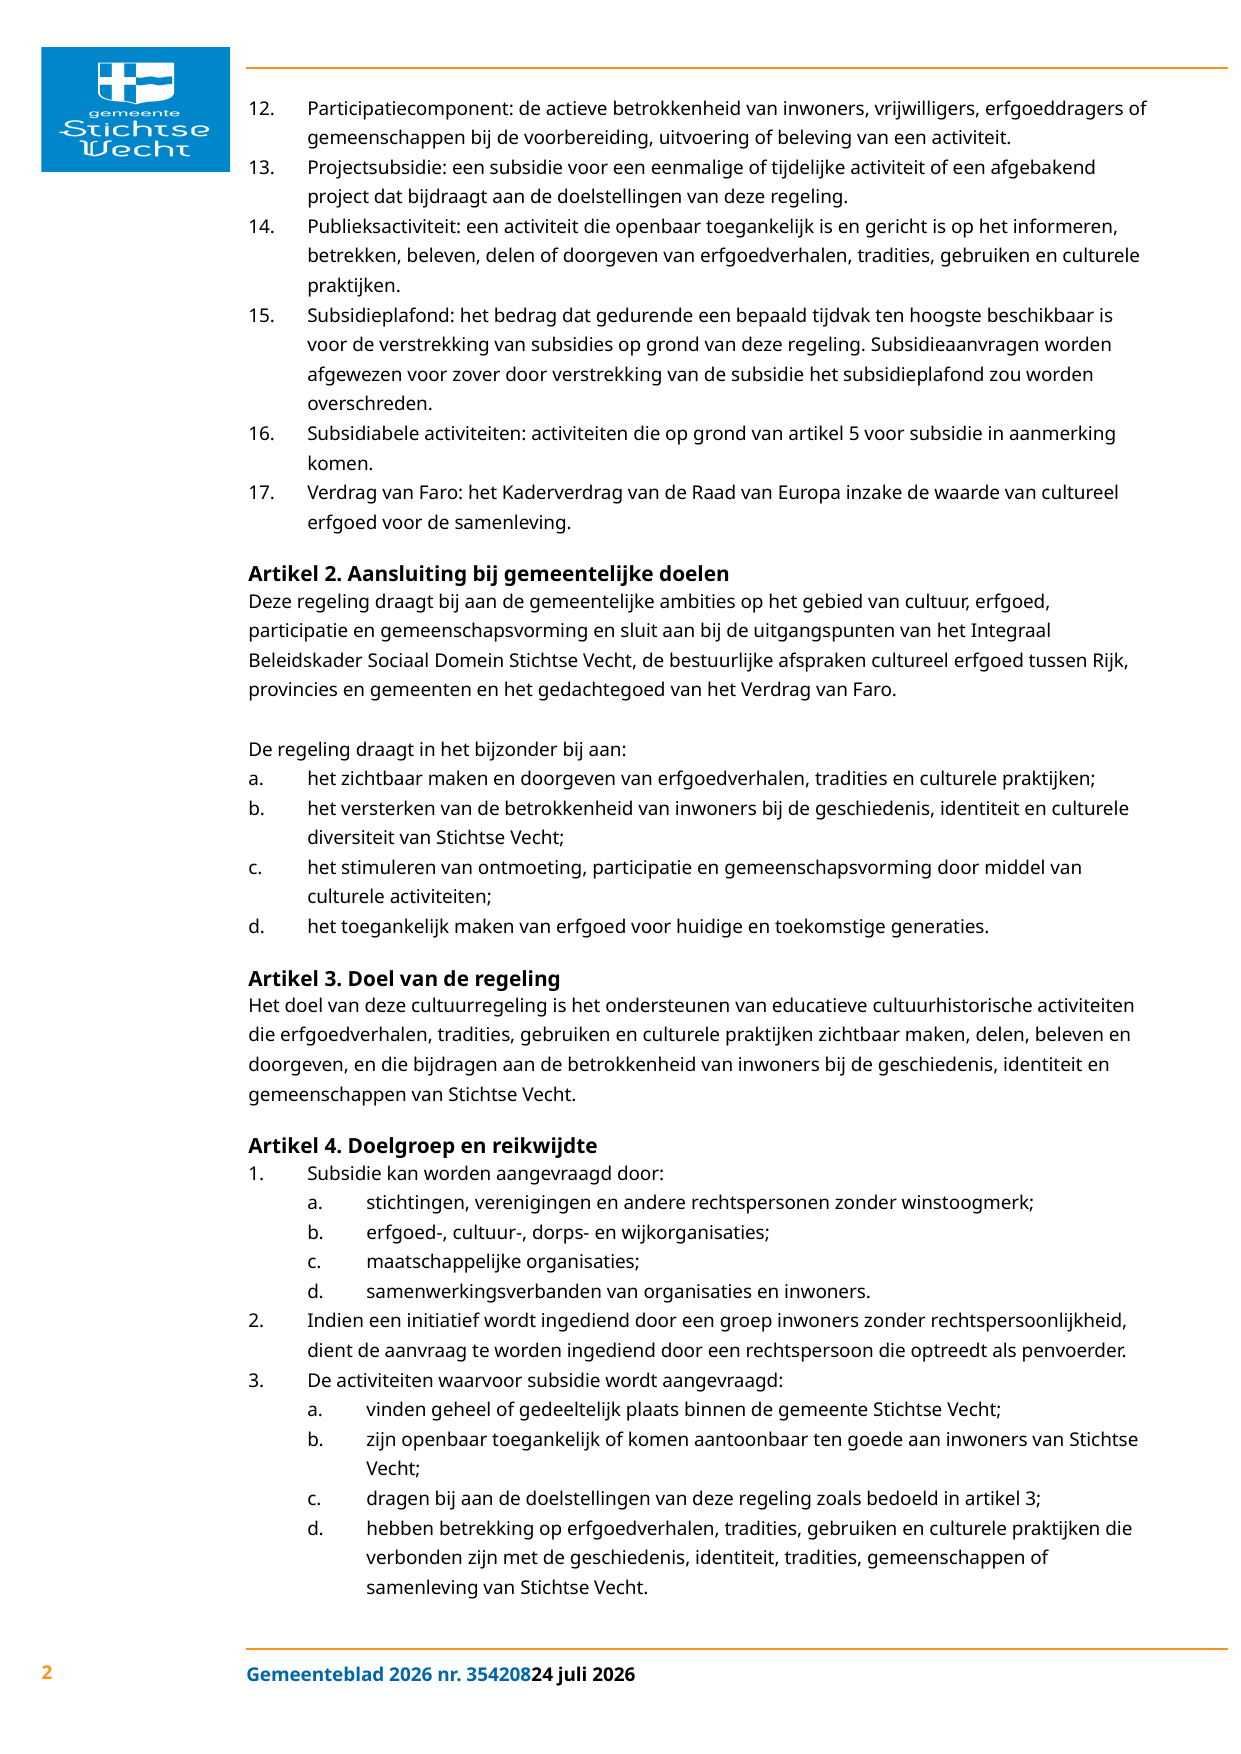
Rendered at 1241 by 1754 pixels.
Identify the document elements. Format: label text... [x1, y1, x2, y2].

text Deze regeling draagt bij aan de gemeentelijke ambities op het gebied van cultuur, erfgoed, participatie en gemeenschapsvorming en sluit aan bij de uitgangspunten van het Integraal Beleidskader Sociaal Domein Stichtse Vecht, de bestuurlijke afspraken cultureel erfgoed tussen Rijk, provincies en gemeenten en het gedachtegoed van het Verdrag van Faro. [248, 588, 1152, 702]
list Participatiecomponent: de actieve betrokkenheid van inwoners, vrijwilligers, erfgoeddragers of gemeenschappen bij de voorbereiding, uitvoering of beleving van een activiteit. [248, 95, 1152, 150]
list hebben betrekking op erfgoedverhalen, tradities, gebruiken en culturele praktijken die verbonden zijn met de geschiedenis, identiteit, tradities, gemeenschappen of samenleving van Stichtse Vecht. [307, 1515, 1152, 1599]
list het versterken van de betrokkenheid van inwoners bij de geschiedenis, identiteit en culturele diversiteit van Stichtse Vecht; [248, 795, 1152, 850]
picture [99, 63, 135, 101]
list stichtingen, verenigingen en andere rechtspersonen zonder winstoogmerk; [307, 1189, 1152, 1215]
list De activiteiten waarvoor subsidie wordt aangevraagd: [248, 1367, 1152, 1392]
list het zichtbaar maken en doorgeven van erfgoedverhalen, tradities en culturele praktijken; [248, 765, 1152, 791]
list Indien een initiatief wordt ingediend door een groep inwoners zonder rechtspersoonlijkheid, dient de aanvraag te worden ingediend door een rechtspersoon die optreedt als penvoerder. [248, 1308, 1152, 1363]
text Artikel 3. Doel van de regeling [248, 964, 1152, 992]
text De regeling draagt in het bijzonder bij aan: [248, 736, 1152, 761]
list maatschappelijke organisaties; [307, 1248, 1152, 1274]
list het toegankelijk maken van erfgoed voor huidige en toekomstige generaties. [248, 913, 1152, 939]
list erfgoed-, cultuur-, dorps- en wijkorganisaties; [307, 1219, 1152, 1244]
list Verdrag van Faro: het Kaderverdrag van de Raad van Europa inzake de waarde van cultureel erfgoed voor de samenleving. [248, 479, 1152, 535]
list het stimuleren van ontmoeting, participatie en gemeenschapsvorming door middel van culturele activiteiten; [248, 854, 1152, 909]
text Artikel 2. Aansluiting bij gemeentelijke doelen [248, 559, 1152, 588]
list Subsidieplafond: het bedrag dat gedurende een bepaald tijdvak ten hoogste beschikbaar is voor de verstrekking van subsidies op grond van deze regeling. Subsidieaanvragen worden afgewezen voor zover door verstrekking van de subsidie het subsidieplafond zou worden overschreden. [248, 302, 1152, 416]
list vinden geheel of gedeeltelijk plaats binnen de gemeente Stichtse Vecht; [307, 1396, 1152, 1422]
list Subsidie kan worden aangevraagd door: [248, 1160, 1152, 1185]
list dragen bij aan de doelstellingen van deze regeling zoals bedoeld in artikel 3; [307, 1485, 1152, 1511]
list Publieksactiviteit: een activiteit die openbaar toegankelijk is en gericht is op het informeren, betrekken, beleven, delen of doorgeven van erfgoedverhalen, tradities, gebruiken en culturele praktijken. [248, 213, 1152, 298]
list zijn openbaar toegankelijk of komen aantoonbaar ten goede aan inwoners van Stichtse Vecht; [307, 1426, 1152, 1481]
list Projectsubsidie: een subsidie voor een eenmalige of tijdelijke activiteit of een afgebakend project dat bijdraagt aan de doelstellingen van deze regeling. [248, 154, 1152, 209]
text Het doel van deze cultuurregeling is het ondersteunen van educatieve cultuurhistorische activiteiten die erfgoedverhalen, tradities, gebruiken en culturele praktijken zichtbaar maken, delen, beleven en doorgeven, en die bijdragen aan de betrokkenheid van inwoners bij de geschiedenis, identiteit en gemeenschappen van Stichtse Vecht. [248, 992, 1152, 1107]
text Artikel 4. Doelgroep en reikwijdte [248, 1131, 1152, 1160]
list samenwerkingsverbanden van organisaties en inwoners. [307, 1278, 1152, 1304]
list Subsidiabele activiteiten: activiteiten die op grond van artikel 5 voor subsidie in aanmerking komen. [248, 420, 1152, 476]
picture [137, 63, 174, 103]
